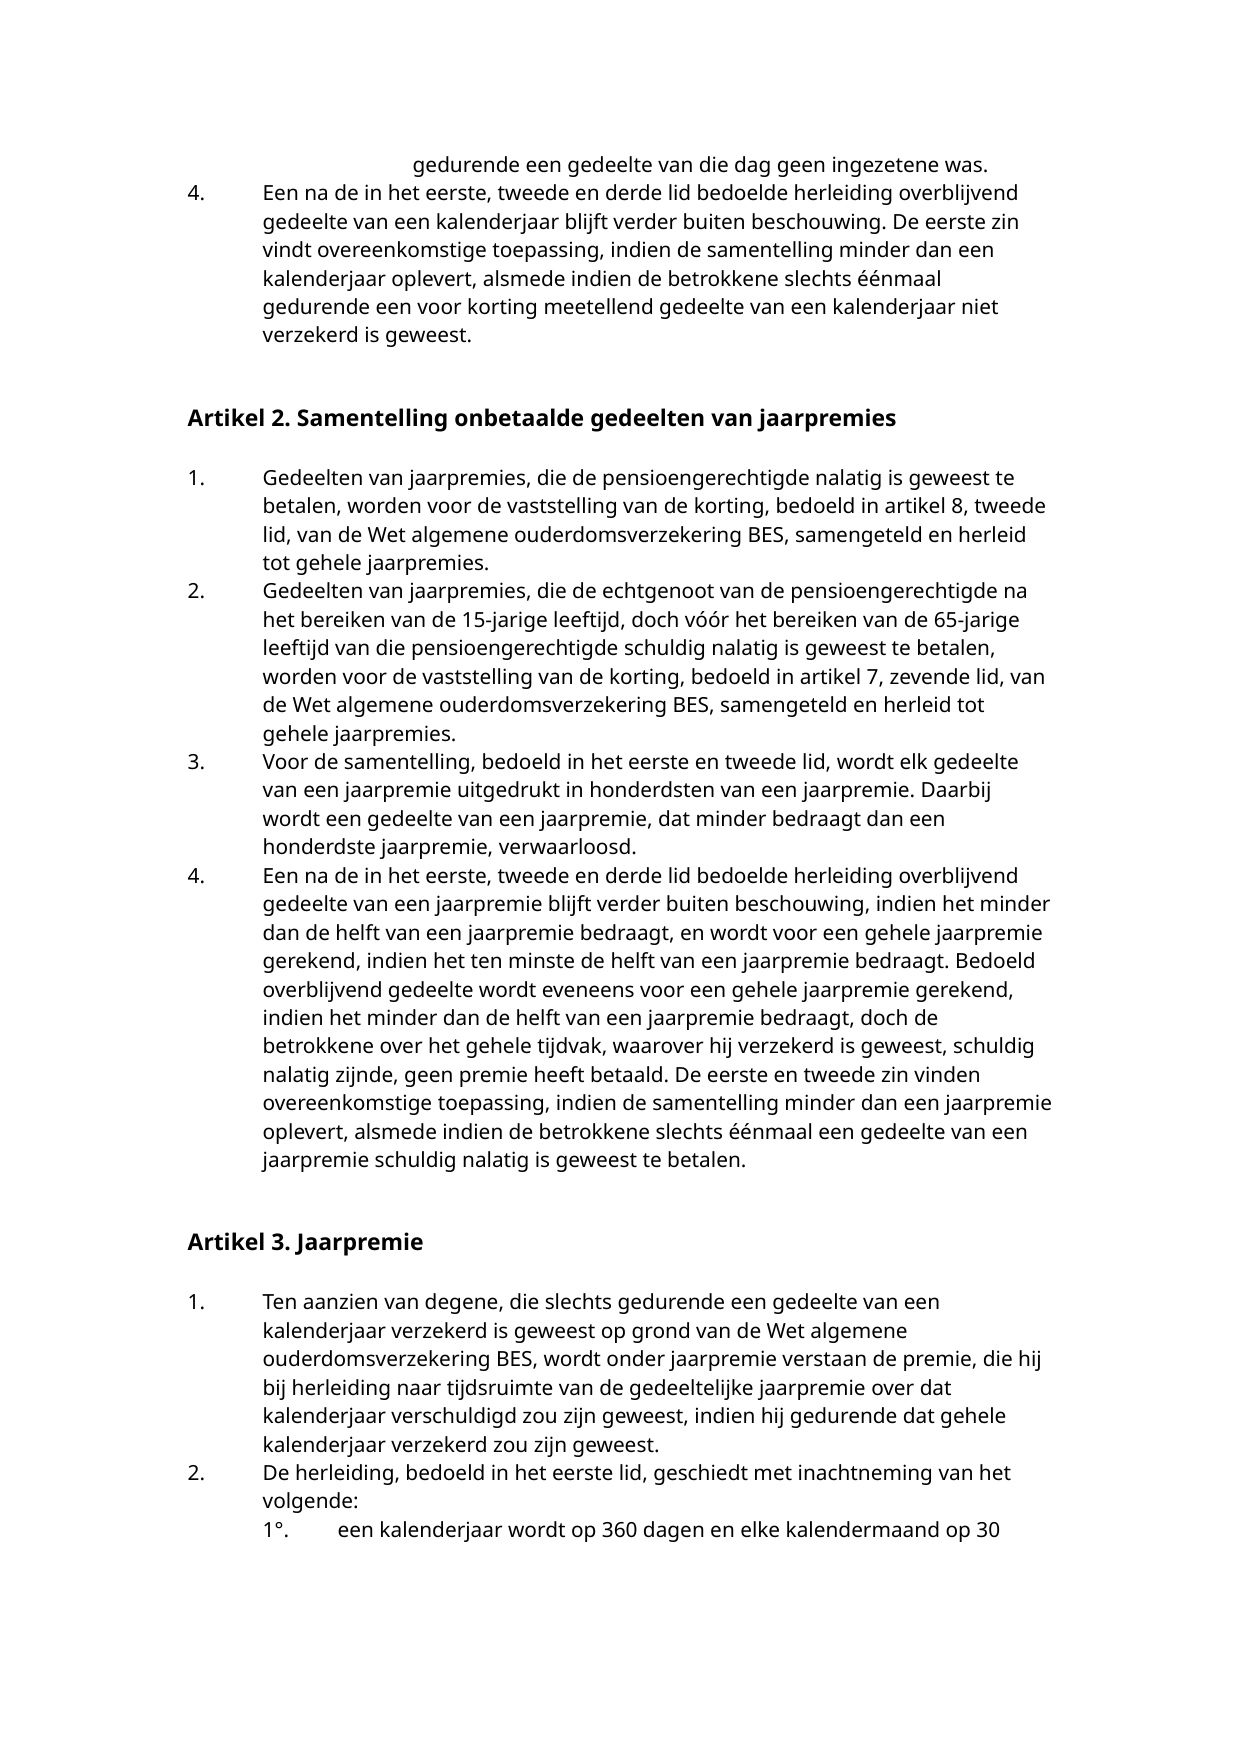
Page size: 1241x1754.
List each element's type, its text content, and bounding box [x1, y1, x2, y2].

subtitle Artikel 2. Samentelling onbetaalde gedeelten van jaarpremies [187, 402, 1053, 433]
list Een na de in het eerste, tweede en derde lid bedoelde herleiding overblijvend gedeelte van een kalenderjaar blijft verder buiten beschouwing. De eerste zin vindt overeenkomstige toepassing, indien de samentelling minder dan een kalenderjaar oplevert, alsmede indien de betrokkene slechts éénmaal gedurende een voor korting meetellend gedeelte van een kalenderjaar niet verzekerd is geweest. [187, 178, 1053, 349]
list een kalenderjaar wordt op 360 dagen en elke kalendermaand op 30 [262, 1515, 1053, 1543]
list Gedeelten van jaarpremies, die de pensioengerechtigde nalatig is geweest te betalen, worden voor de vaststelling van de korting, bedoeld in artikel 8, tweede lid, van de Wet algemene ouderdomsverzekering BES, samengeteld en herleid tot gehele jaarpremies. [187, 463, 1053, 577]
list De herleiding, bedoeld in het eerste lid, geschiedt met inachtneming van het volgende: [187, 1458, 1053, 1515]
list Ten aanzien van degene, die slechts gedurende een gedeelte van een kalenderjaar verzekerd is geweest op grond van de Wet algemene ouderdomsverzekering BES, wordt onder jaarpremie verstaan de premie, die hij bij herleiding naar tijdsruimte van de gedeeltelijke jaarpremie over dat kalenderjaar verschuldigd zou zijn geweest, indien hij gedurende dat gehele kalenderjaar verzekerd zou zijn geweest. [187, 1287, 1053, 1458]
list Gedeelten van jaarpremies, die de echtgenoot van de pensioengerechtigde na het bereiken van de 15-jarige leeftijd, doch vóór het bereiken van de 65-jarige leeftijd van die pensioengerechtigde schuldig nalatig is geweest te betalen, worden voor de vaststelling van de korting, bedoeld in artikel 7, zevende lid, van de Wet algemene ouderdomsverzekering BES, samengeteld en herleid tot gehele jaarpremies. [187, 577, 1053, 747]
list Een na de in het eerste, tweede en derde lid bedoelde herleiding overblijvend gedeelte van een jaarpremie blijft verder buiten beschouwing, indien het minder dan de helft van een jaarpremie bedraagt, en wordt voor een gehele jaarpremie gerekend, indien het ten minste de helft van een jaarpremie bedraagt. Bedoeld overblijvend gedeelte wordt eveneens voor een gehele jaarpremie gerekend, indien het minder dan de helft van een jaarpremie bedraagt, doch de betrokkene over het gehele tijdvak, waarover hij verzekerd is geweest, schuldig nalatig zijnde, geen premie heeft betaald. De eerste en tweede zin vinden overeenkomstige toepassing, indien de samentelling minder dan een jaarpremie oplevert, alsmede indien de betrokkene slechts éénmaal een gedeelte van een jaarpremie schuldig nalatig is geweest te betalen. [187, 861, 1053, 1174]
list Voor de samentelling, bedoeld in het eerste en tweede lid, wordt elk gedeelte van een jaarpremie uitgedrukt in honderdsten van een jaarpremie. Daarbij wordt een gedeelte van een jaarpremie, dat minder bedraagt dan een honderdste jaarpremie, verwaarloosd. [187, 747, 1053, 861]
subtitle Artikel 3. Jaarpremie [187, 1226, 1053, 1257]
list gedurende een gedeelte van die dag geen ingezetene was. [337, 150, 1053, 178]
